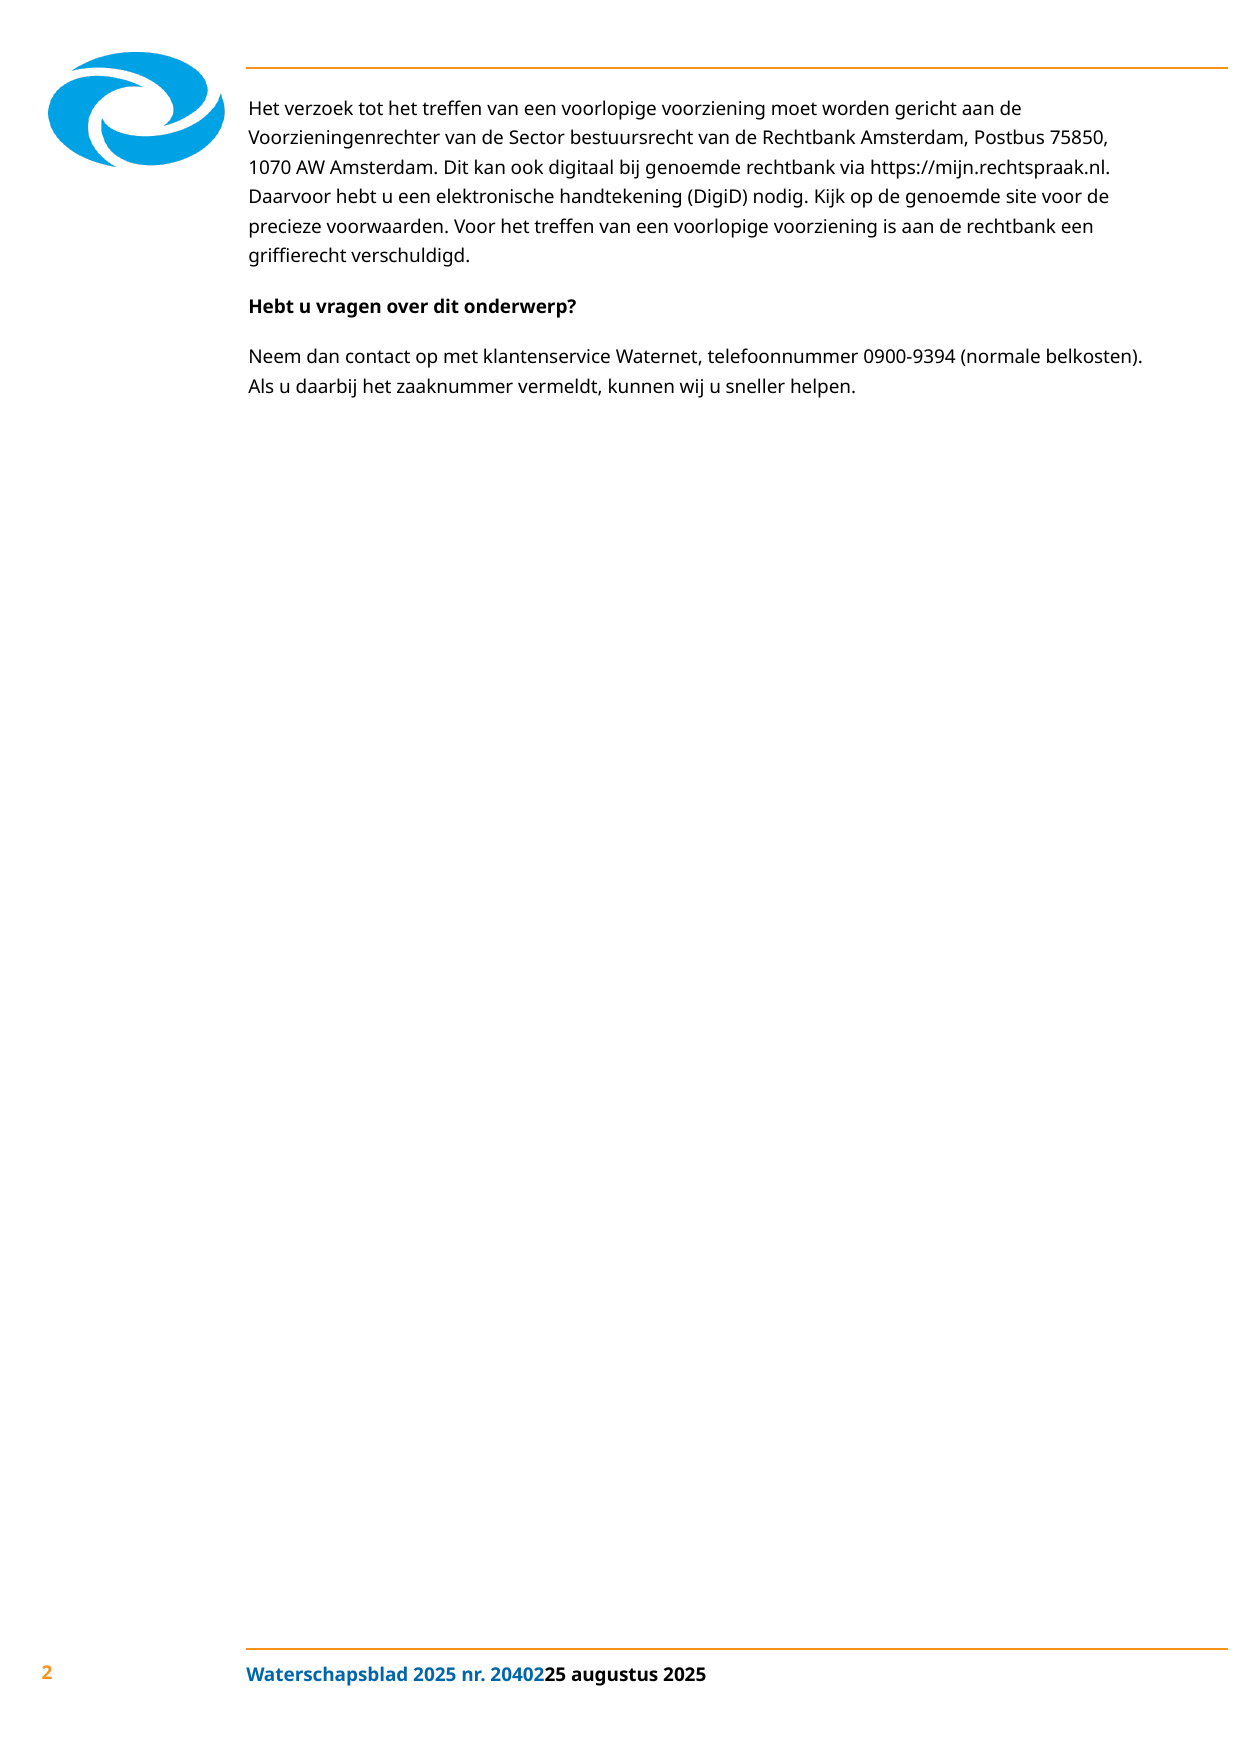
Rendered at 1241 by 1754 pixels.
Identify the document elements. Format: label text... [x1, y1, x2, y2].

text Hebt u vragen over dit onderwerp? [248, 293, 1152, 319]
text Het verzoek tot het treffen van een voorlopige voorziening moet worden gericht aan de Voorzieningenrechter van de Sector bestuursrecht van de Rechtbank Amsterdam, Postbus 75850, 1070 AW Amsterdam. Dit kan ook digitaal bij genoemde rechtbank via https://mijn.rechtspraak.nl. Daarvoor hebt u een elektronische handtekening (DigiD) nodig. Kijk op de genoemde site voor de precieze voorwaarden. Voor het treffen van een voorlopige voorziening is aan de rechtbank een griffierecht verschuldigd. [248, 95, 1152, 268]
text Neem dan contact op met klantenservice Waternet, telefoonnummer 0900-9394 (normale belkosten). Als u daarbij het zaaknummer vermeldt, kunnen wij u sneller helpen. [248, 343, 1152, 399]
picture [41, 47, 231, 172]
